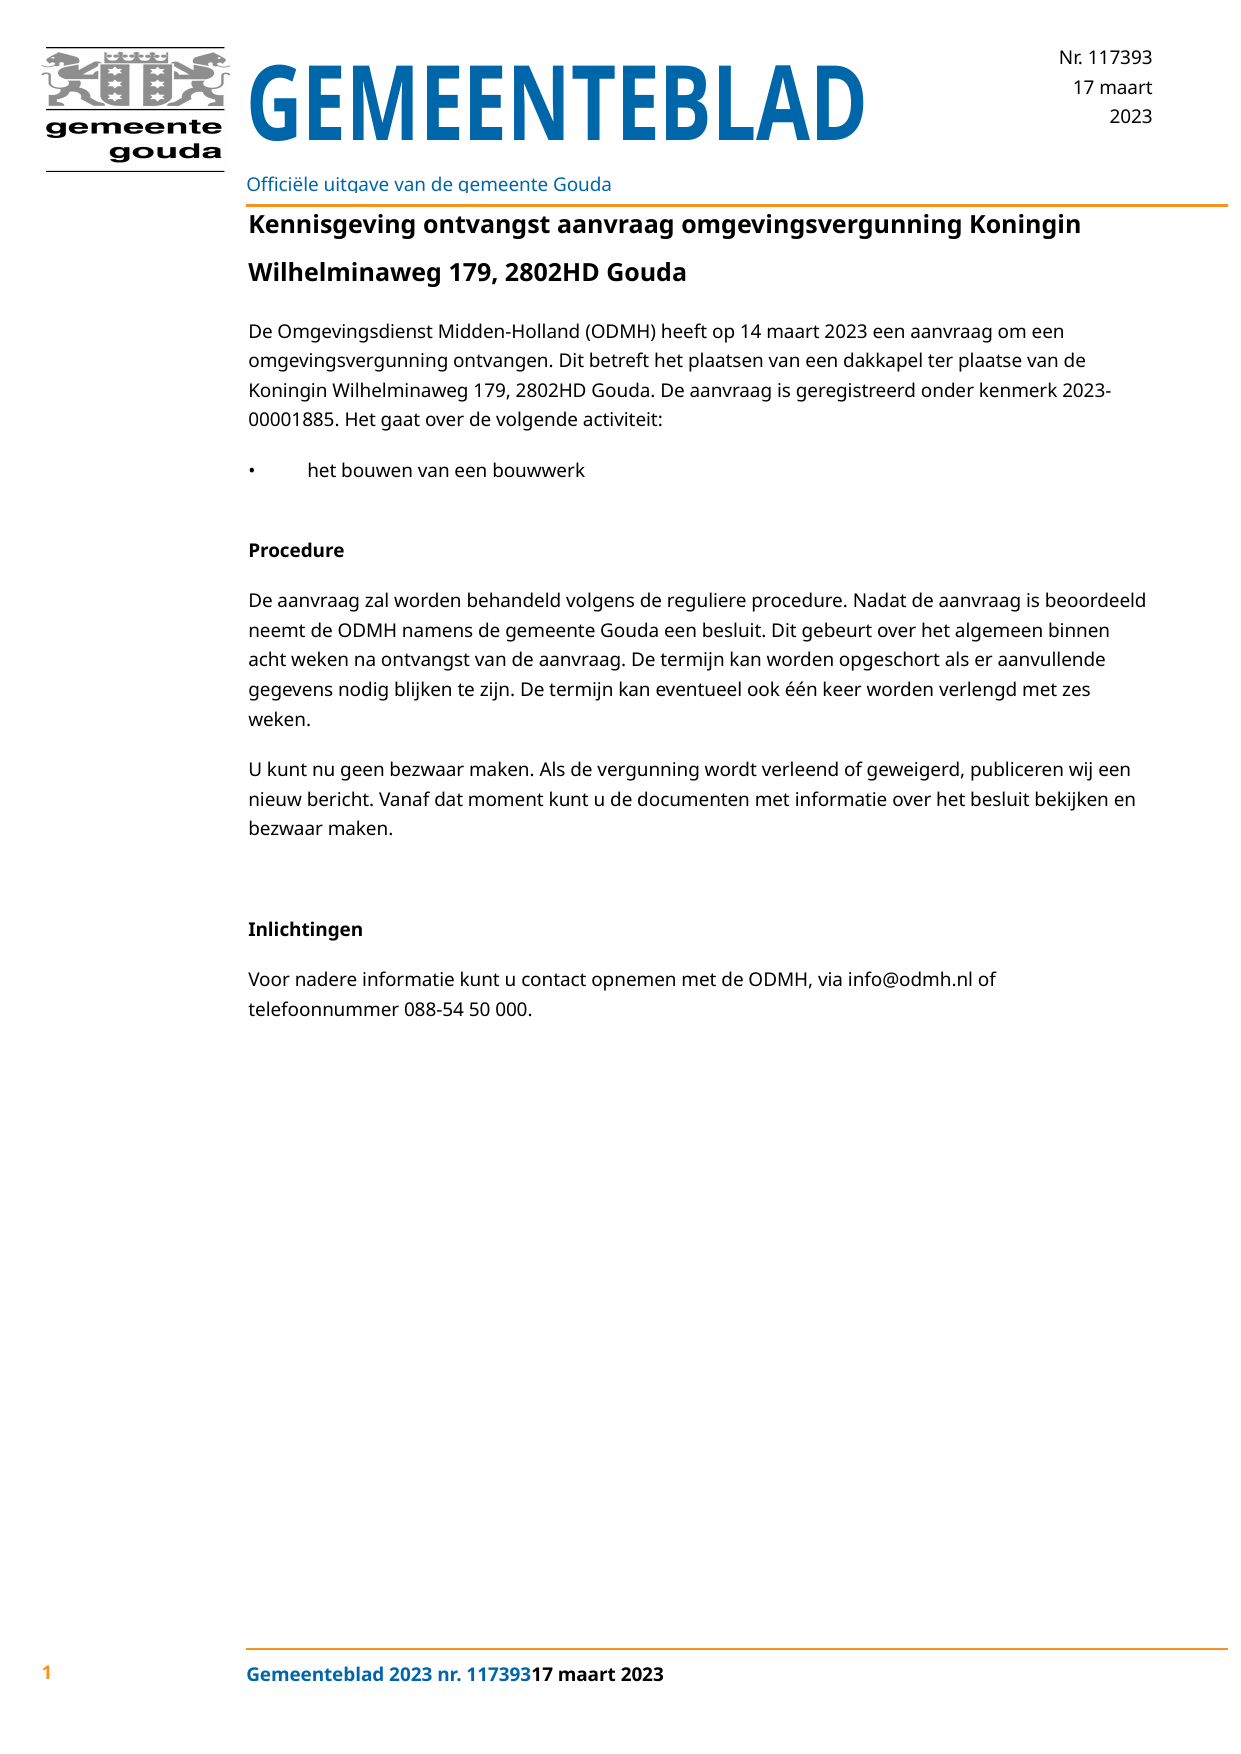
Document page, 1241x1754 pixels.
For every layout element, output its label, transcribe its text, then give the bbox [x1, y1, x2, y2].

text Inlichtingen [248, 916, 1152, 942]
text De Omgevingsdienst Midden-Holland (ODMH) heeft op 14 maart 2023 een aanvraag om een omgevingsvergunning ontvangen. Dit betreft het plaatsen van een dakkapel ter plaatse van de Koningin Wilhelminaweg 179, 2802HD Gouda. De aanvraag is geregistreerd onder kenmerk 2023-00001885. Het gaat over de volgende activiteit: [248, 318, 1152, 432]
list het bouwen van een bouwwerk [248, 457, 1152, 483]
text Voor nadere informatie kunt u contact opnemen met de ODMH, via info@odmh.nl of telefoonnummer 088-54 50 000. [248, 967, 1152, 1022]
picture [41, 47, 231, 172]
text Kennisgeving ontvangst aanvraag omgevingsvergunning Koningin Wilhelminaweg 179, 2802HD Gouda [248, 207, 1152, 288]
text Procedure [248, 537, 1152, 563]
text U kunt nu geen bezwaar maken. Als de vergunning wordt verleend of geweigerd, publiceren wij een nieuw bericht. Vanaf dat moment kunt u de documenten met informatie over het besluit bekijken en bezwaar maken. [248, 756, 1152, 841]
text De aanvraag zal worden behandeld volgens de reguliere procedure. Nadat de aanvraag is beoordeeld neemt de ODMH namens de gemeente Gouda een besluit. Dit gebeurt over het algemeen binnen acht weken na ontvangst van de aanvraag. De termijn kan worden opgeschort als er aanvullende gegevens nodig blijken te zijn. De termijn kan eventueel ook één keer worden verlengd met zes weken. [248, 587, 1152, 732]
